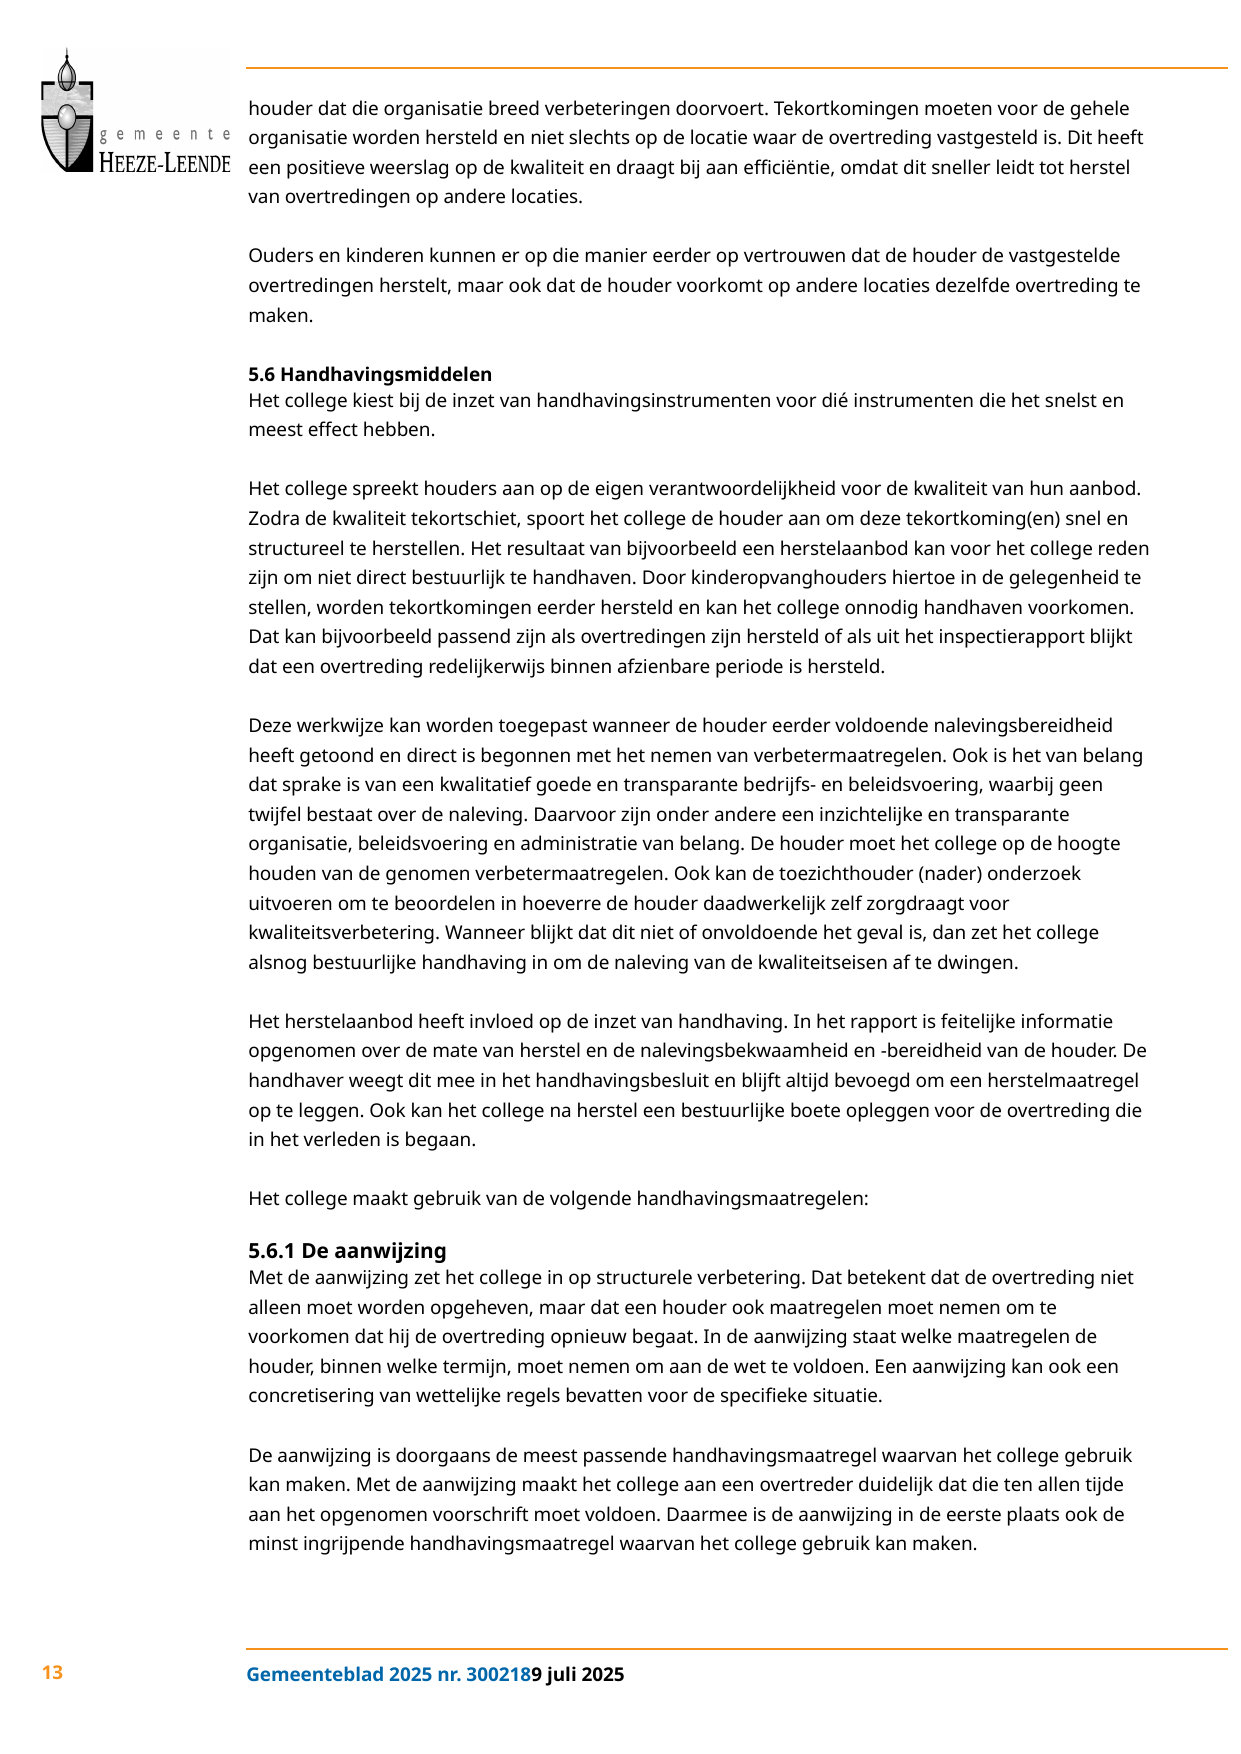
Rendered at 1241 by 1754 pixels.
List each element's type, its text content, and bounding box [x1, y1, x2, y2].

text houder dat die organisatie breed verbeteringen doorvoert. Tekortkomingen moeten voor de gehele organisatie worden hersteld en niet slechts op de locatie waar de overtreding vastgesteld is. Dit heeft een positieve weerslag op de kwaliteit en draagt bij aan efficiëntie, omdat dit sneller leidt tot herstel van overtredingen op andere locaties. [248, 95, 1152, 209]
text De aanwijzing is doorgaans de meest passende handhavingsmaatregel waarvan het college gebruik kan maken. Met de aanwijzing maakt het college aan een overtreder duidelijk dat die ten allen tijde aan het opgenomen voorschrift moet voldoen. Daarmee is de aanwijzing in de eerste plaats ook de minst ingrijpende handhavingsmaatregel waarvan het college gebruik kan maken. [248, 1442, 1152, 1556]
text Ouders en kinderen kunnen er op die manier eerder op vertrouwen dat de houder de vastgestelde overtredingen herstelt, maar ook dat de houder voorkomt op andere locaties dezelfde overtreding te maken. [248, 243, 1152, 328]
picture [41, 47, 231, 172]
text Deze werkwijze kan worden toegepast wanneer de houder eerder voldoende nalevingsbereidheid heeft getoond en direct is begonnen met het nemen van verbetermaatregelen. Ook is het van belang dat sprake is van een kwalitatief goede en transparante bedrijfs- en beleidsvoering, waarbij geen twijfel bestaat over de naleving. Daarvoor zijn onder andere een inzichtelijke en transparante organisatie, beleidsvoering en administratie van belang. De houder moet het college op de hoogte houden van de genomen verbetermaatregelen. Ook kan de toezichthouder (nader) onderzoek uitvoeren om te beoordelen in hoeverre de houder daadwerkelijk zelf zorgdraagt voor kwaliteitsverbetering. Wanneer blijkt dat dit niet of onvoldoende het geval is, dan zet het college alsnog bestuurlijke handhaving in om de naleving van de kwaliteitseisen af te dwingen. [248, 712, 1152, 974]
text Het college kiest bij de inzet van handhavingsinstrumenten voor dié instrumenten die het snelst en meest effect hebben. [248, 387, 1152, 442]
text Het college spreekt houders aan op de eigen verantwoordelijkheid voor de kwaliteit van hun aanbod. Zodra de kwaliteit tekortschiet, spoort het college de houder aan om deze tekortkoming(en) snel en structureel te herstellen. Het resultaat van bijvoorbeeld een herstelaanbod kan voor het college reden zijn om niet direct bestuurlijk te handhaven. Door kinderopvanghouders hiertoe in de gelegenheid te stellen, worden tekortkomingen eerder hersteld en kan het college onnodig handhaven voorkomen. Dat kan bijvoorbeeld passend zijn als overtredingen zijn hersteld of als uit het inspectierapport blijkt dat een overtreding redelijkerwijs binnen afzienbare periode is hersteld. [248, 476, 1152, 679]
text Met de aanwijzing zet het college in op structurele verbetering. Dat betekent dat de overtreding niet alleen moet worden opgeheven, maar dat een houder ook maatregelen moet nemen om te voorkomen dat hij de overtreding opnieuw begaat. In de aanwijzing staat welke maatregelen de houder, binnen welke termijn, moet nemen om aan de wet te voldoen. Een aanwijzing kan ook een concretisering van wettelijke regels bevatten voor de specifieke situatie. [248, 1264, 1152, 1408]
text Het college maakt gebruik van de volgende handhavingsmaatregelen: [248, 1186, 1152, 1211]
text Het herstelaanbod heeft invloed op de inzet van handhaving. In het rapport is feitelijke informatie opgenomen over de mate van herstel en de nalevingsbekwaamheid en -bereidheid van de houder. De handhaver weegt dit mee in het handhavingsbesluit en blijft altijd bevoegd om een herstelmaatregel op te leggen. Ook kan het college na herstel een bestuurlijke boete opleggen voor de overtreding die in het verleden is begaan. [248, 1008, 1152, 1152]
text 5.6 Handhavingsmiddelen [248, 361, 1152, 387]
text 5.6.1 De aanwijzing [248, 1236, 1152, 1264]
